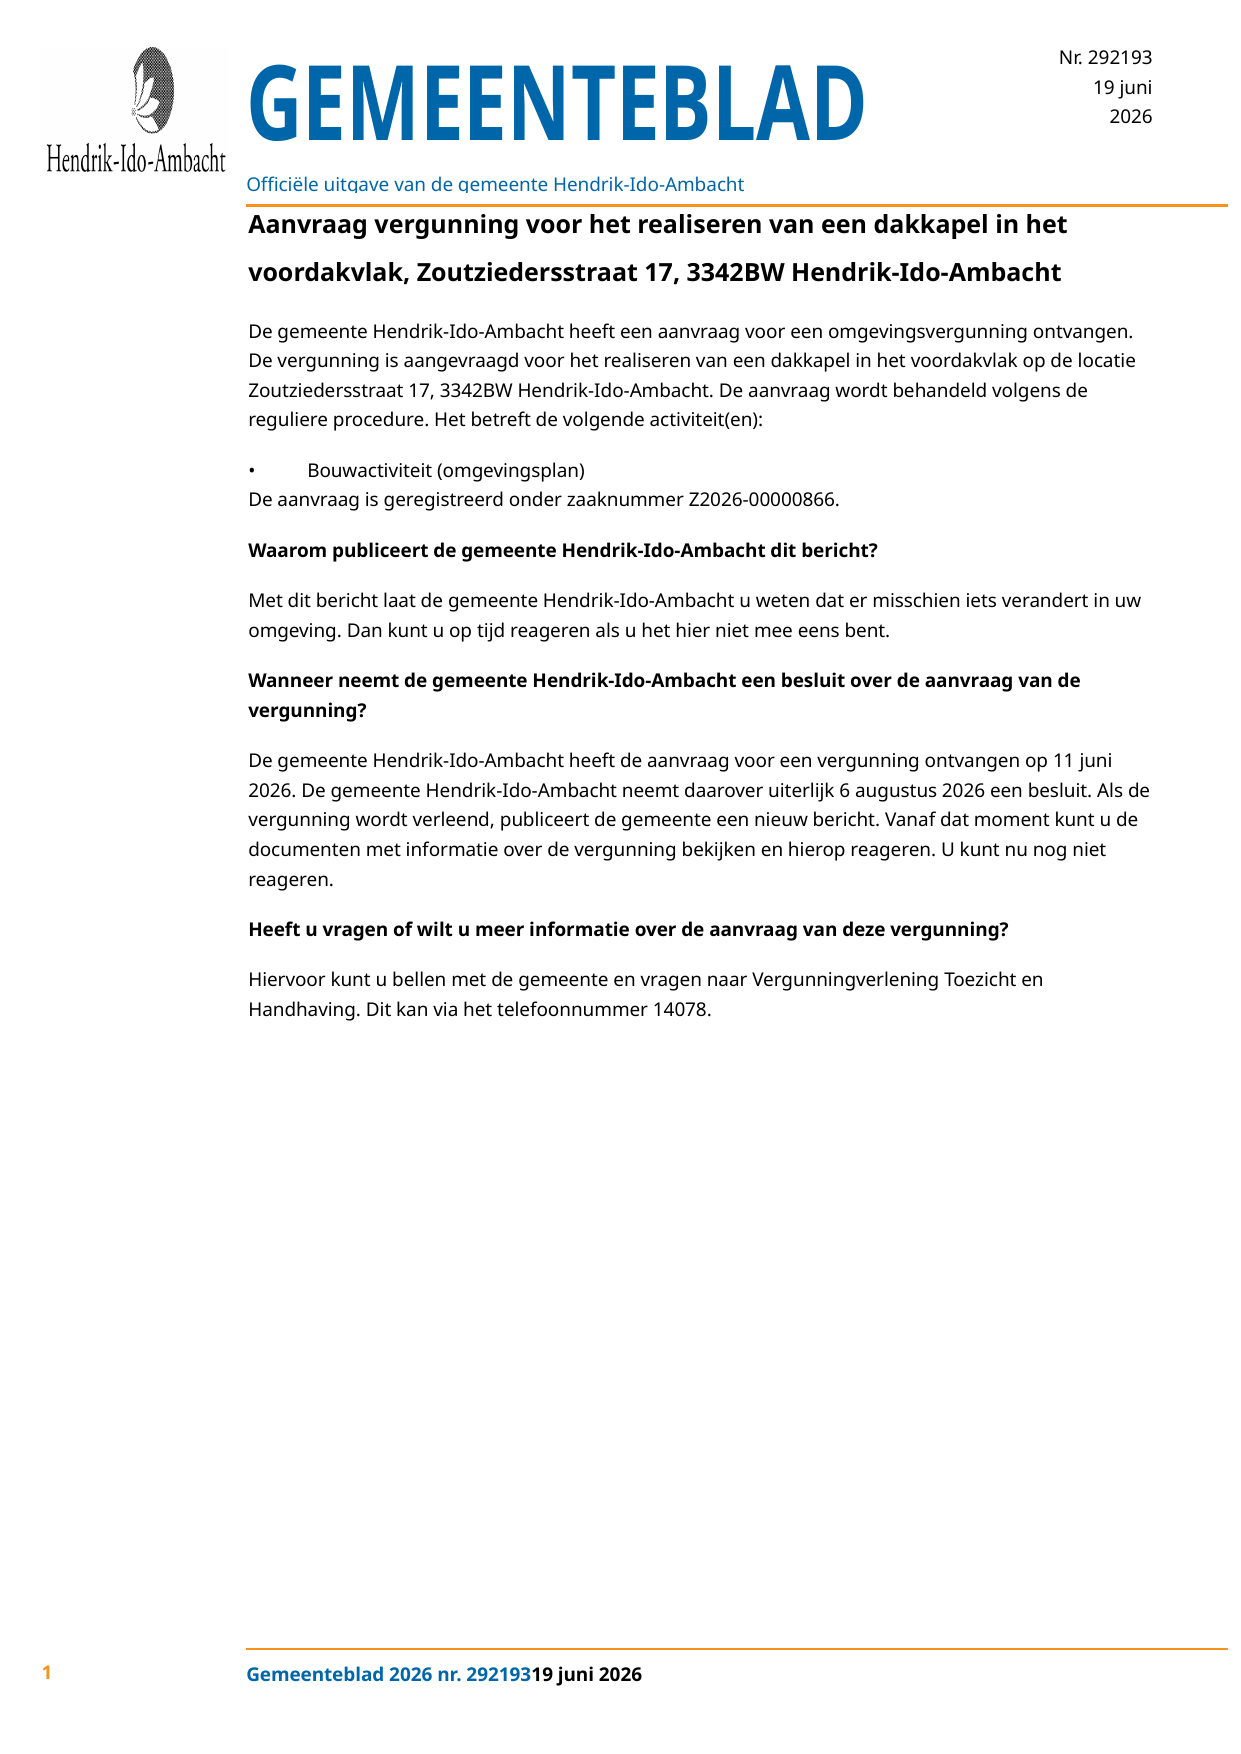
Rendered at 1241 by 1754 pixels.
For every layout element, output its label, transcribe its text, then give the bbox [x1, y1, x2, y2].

picture [41, 47, 231, 172]
text Wanneer neemt de gemeente Hendrik-Ido-Ambacht een besluit over de aanvraag van de vergunning? [248, 667, 1152, 723]
text Heeft u vragen of wilt u meer informatie over de aanvraag van deze vergunning? [248, 916, 1152, 942]
text Met dit bericht laat de gemeente Hendrik-Ido-Ambacht u weten dat er misschien iets verandert in uw omgeving. Dan kunt u op tijd reageren als u het hier niet mee eens bent. [248, 587, 1152, 643]
list Bouwactiviteit (omgevingsplan) [248, 457, 1152, 483]
text Aanvraag vergunning voor het realiseren van een dakkapel in het voordakvlak, Zoutziedersstraat 17, 3342BW Hendrik-Ido-Ambacht [248, 207, 1152, 288]
text Waarom publiceert de gemeente Hendrik-Ido-Ambacht dit bericht? [248, 537, 1152, 563]
text Hiervoor kunt u bellen met de gemeente en vragen naar Vergunningverlening Toezicht en Handhaving. Dit kan via het telefoonnummer 14078. [248, 967, 1152, 1022]
text De gemeente Hendrik-Ido-Ambacht heeft de aanvraag voor een vergunning ontvangen op 11 juni 2026. De gemeente Hendrik-Ido-Ambacht neemt daarover uiterlijk 6 augustus 2026 een besluit. Als de vergunning wordt verleend, publiceert de gemeente een nieuw bericht. Vanaf dat moment kunt u de documenten met informatie over de vergunning bekijken en hierop reageren. U kunt nu nog niet reageren. [248, 747, 1152, 892]
text De aanvraag is geregistreerd onder zaaknummer Z2026-00000866. [248, 487, 1152, 512]
text De gemeente Hendrik-Ido-Ambacht heeft een aanvraag voor een omgevingsvergunning ontvangen. De vergunning is aangevraagd voor het realiseren van een dakkapel in het voordakvlak op de locatie Zoutziedersstraat 17, 3342BW Hendrik-Ido-Ambacht. De aanvraag wordt behandeld volgens de reguliere procedure. Het betreft de volgende activiteit(en): [248, 318, 1152, 432]
